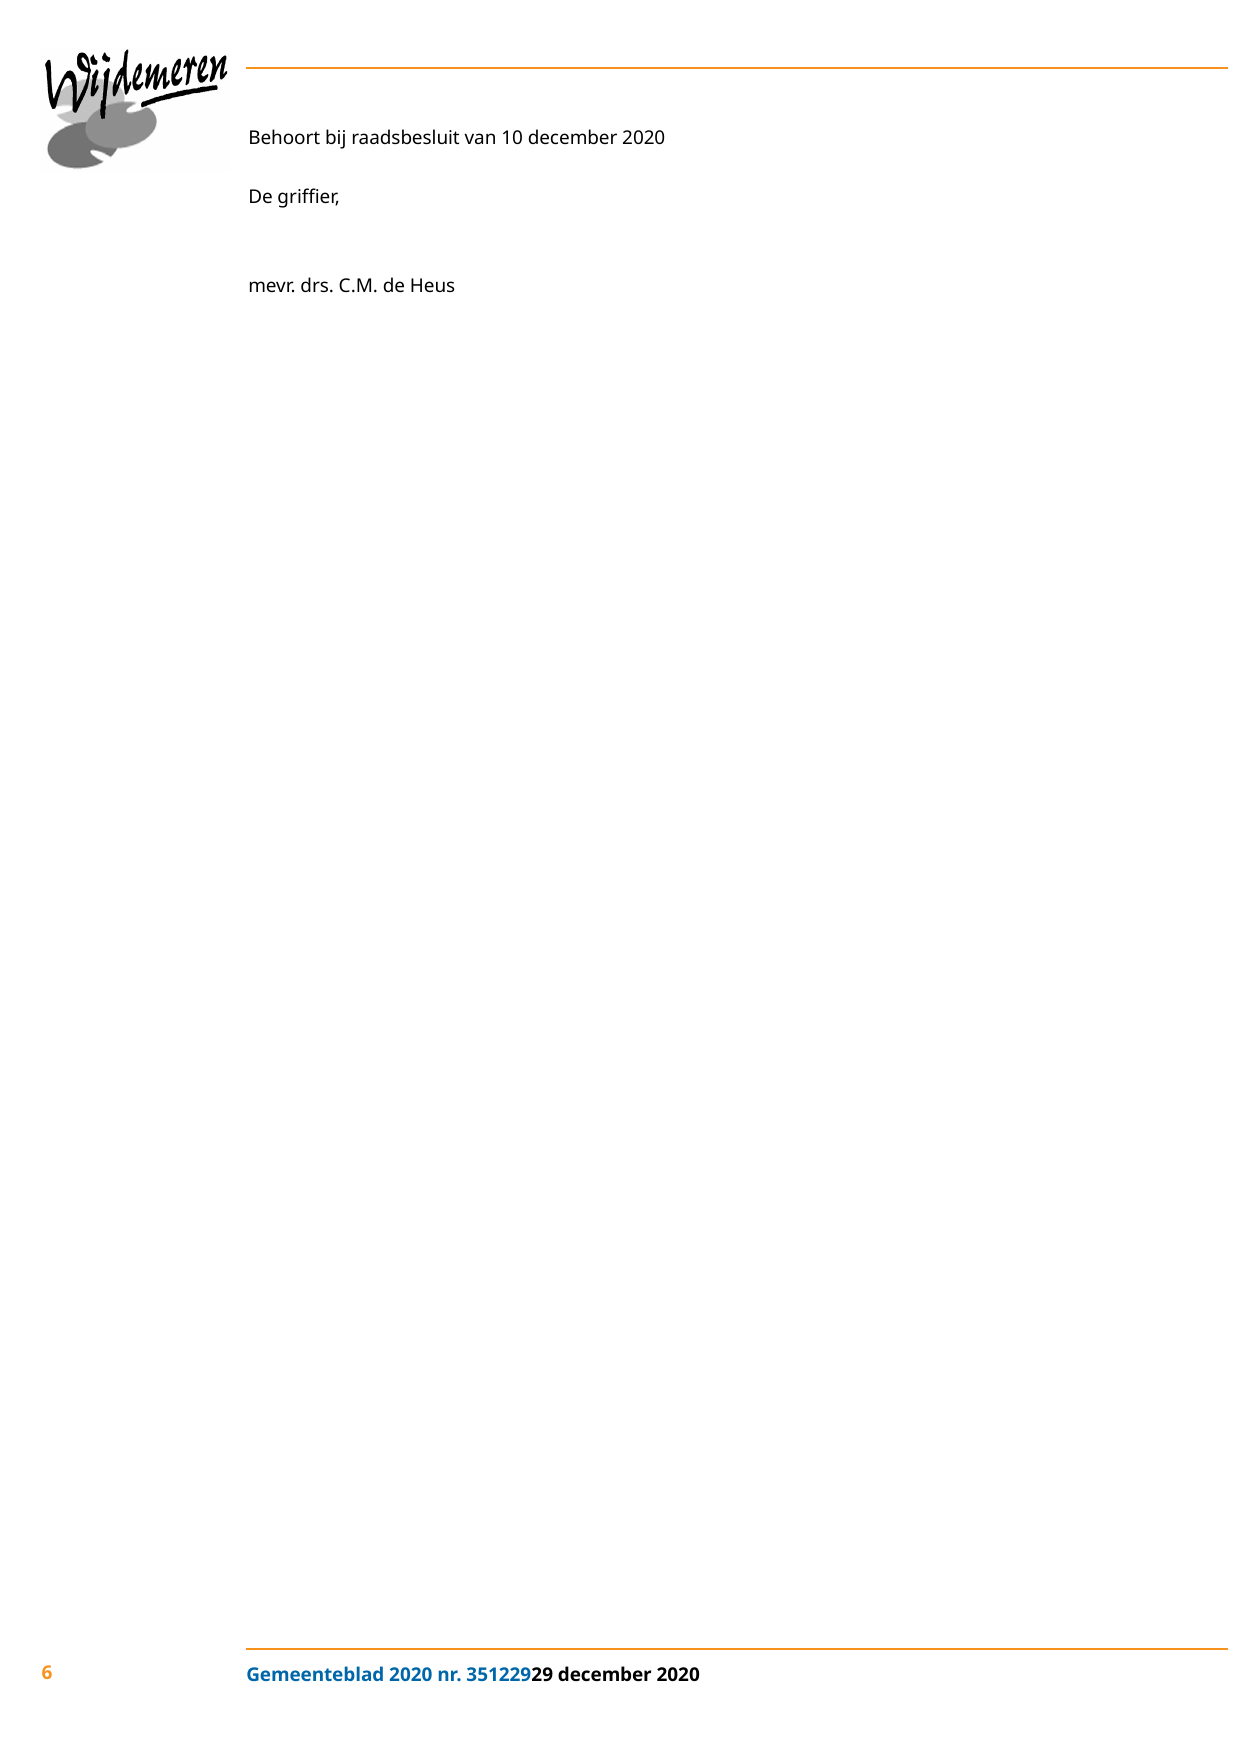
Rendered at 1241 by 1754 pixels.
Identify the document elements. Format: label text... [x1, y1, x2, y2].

picture [41, 47, 231, 172]
text Behoort bij raadsbesluit van 10 december 2020 [248, 124, 1152, 150]
text mevr. drs. C.M. de Heus [248, 272, 1152, 298]
text De griffier, [248, 183, 1152, 209]
